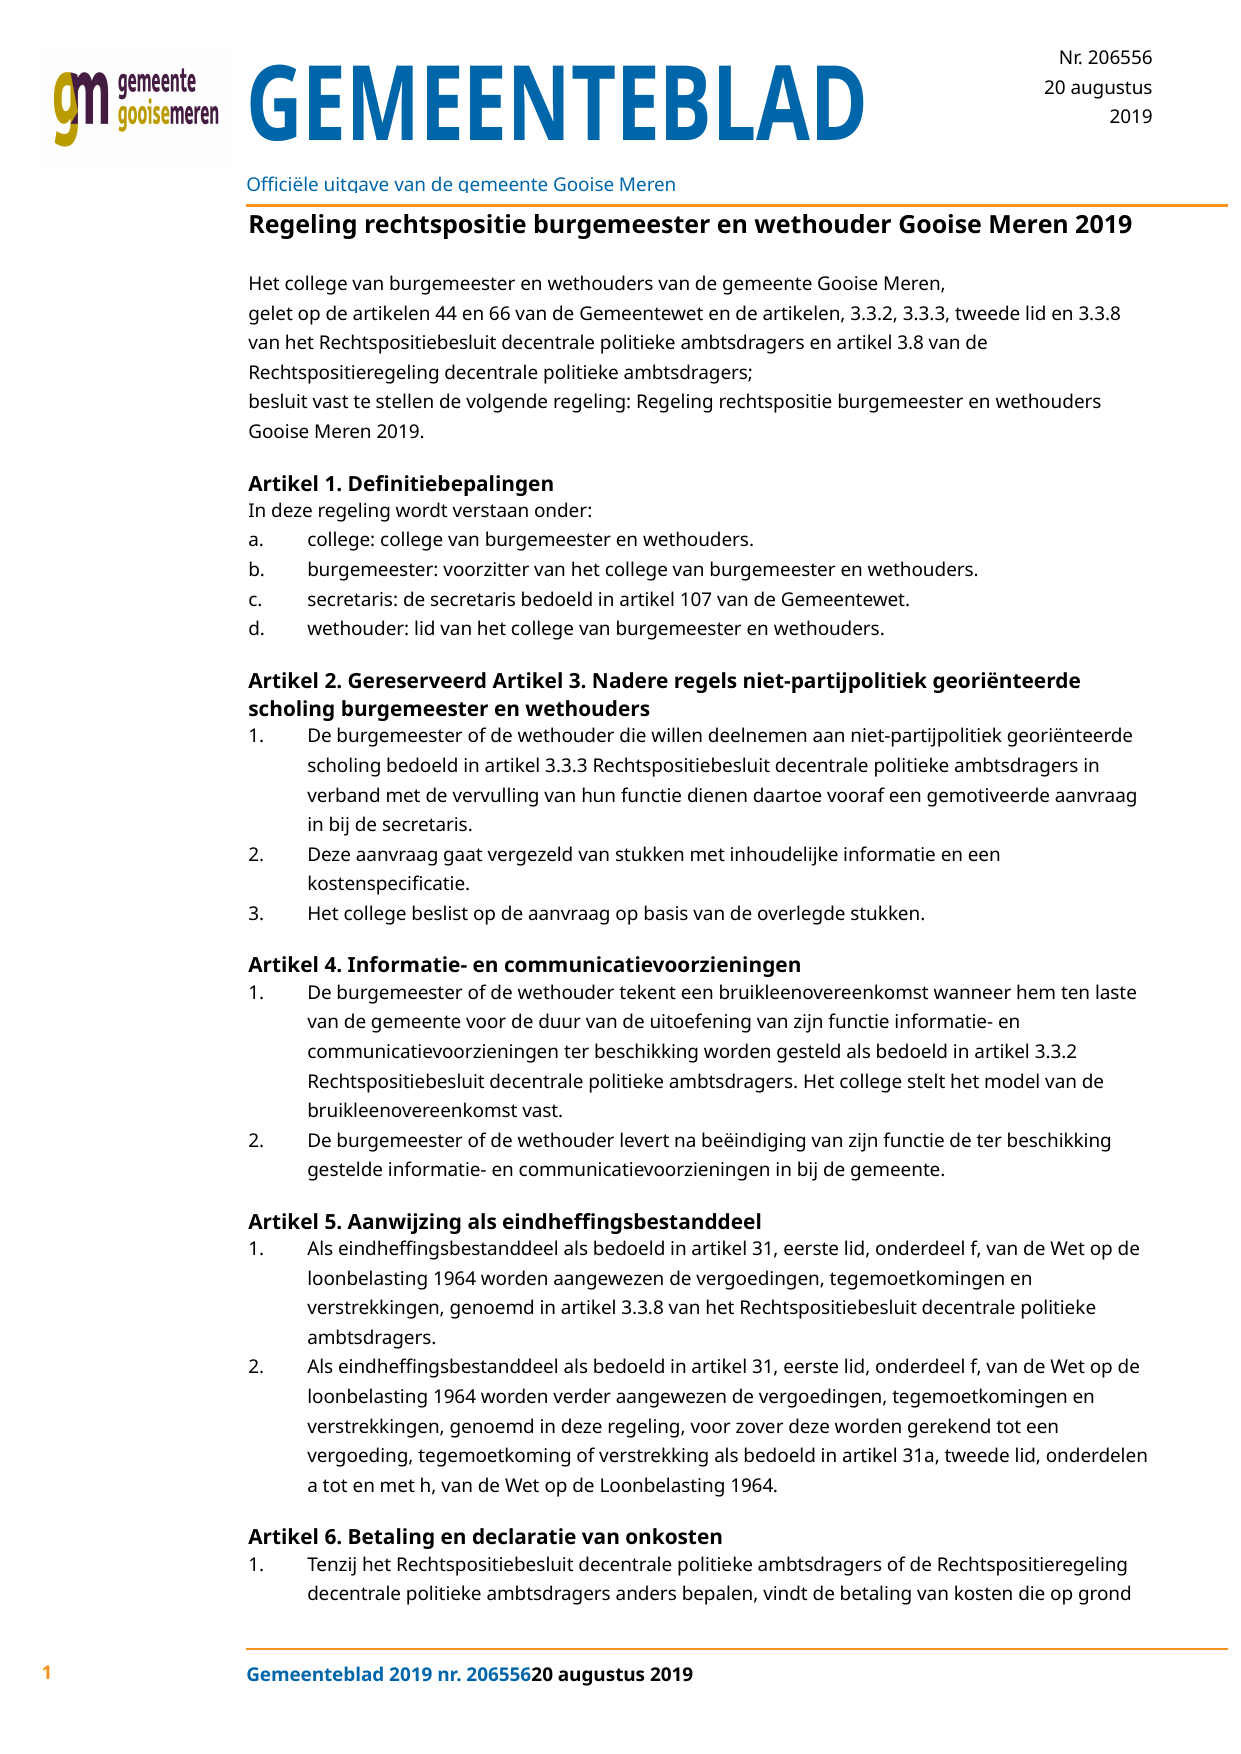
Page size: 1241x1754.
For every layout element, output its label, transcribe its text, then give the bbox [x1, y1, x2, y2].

list Deze aanvraag gaat vergezeld van stukken met inhoudelijke informatie en een kostenspecificatie. [248, 841, 1152, 896]
list Tenzij het Rechtspositiebesluit decentrale politieke ambtsdragers of de Rechtspositieregeling decentrale politieke ambtsdragers anders bepalen, vindt de betaling van kosten die op grond [248, 1551, 1152, 1606]
text gelet op de artikelen 44 en 66 van de Gemeentewet en de artikelen, 3.3.2, 3.3.3, tweede lid en 3.3.8 van het Rechtspositiebesluit decentrale politieke ambtsdragers en artikel 3.8 van de Rechtspositieregeling decentrale politieke ambtsdragers; [248, 300, 1152, 385]
picture [41, 47, 231, 172]
text In deze regeling wordt verstaan onder: [248, 497, 1152, 523]
list wethouder: lid van het college van burgemeester en wethouders. [248, 615, 1152, 641]
text Artikel 4. Informatie- en communicatievoorzieningen [248, 951, 1152, 979]
text Artikel 5. Aanwijzing als eindheffingsbestanddeel [248, 1207, 1152, 1235]
list De burgemeester of de wethouder die willen deelnemen aan niet-partijpolitiek georiënteerde scholing bedoeld in artikel 3.3.3 Rechtspositiebesluit decentrale politieke ambtsdragers in verband met de vervulling van hun functie dienen daartoe vooraf een gemotiveerde aanvraag in bij de secretaris. [248, 723, 1152, 837]
list Als eindheffingsbestanddeel als bedoeld in artikel 31, eerste lid, onderdeel f, van de Wet op de loonbelasting 1964 worden aangewezen de vergoedingen, tegemoetkomingen en verstrekkingen, genoemd in artikel 3.3.8 van het Rechtspositiebesluit decentrale politieke ambtsdragers. [248, 1235, 1152, 1350]
list college: college van burgemeester en wethouders. [248, 527, 1152, 552]
list Als eindheffingsbestanddeel als bedoeld in artikel 31, eerste lid, onderdeel f, van de Wet op de loonbelasting 1964 worden verder aangewezen de vergoedingen, tegemoetkomingen en verstrekkingen, genoemd in deze regeling, voor zover deze worden gerekend tot een vergoeding, tegemoetkoming of verstrekking als bedoeld in artikel 31a, tweede lid, onderdelen a tot en met h, van de Wet op de Loonbelasting 1964. [248, 1354, 1152, 1498]
list burgemeester: voorzitter van het college van burgemeester en wethouders. [248, 556, 1152, 582]
text besluit vast te stellen de volgende regeling: Regeling rechtspositie burgemeester en wethouders Gooise Meren 2019. [248, 389, 1152, 444]
text Regeling rechtspositie burgemeester en wethouder Gooise Meren 2019 [248, 207, 1152, 241]
list secretaris: de secretaris bedoeld in artikel 107 van de Gemeentewet. [248, 586, 1152, 612]
text Artikel 1. Definitiebepalingen [248, 469, 1152, 497]
text Artikel 2. Gereserveerd Artikel 3. Nadere regels niet-partijpolitiek georiënteerde scholing burgemeester en wethouders [248, 666, 1152, 723]
text Artikel 6. Betaling en declaratie van onkosten [248, 1522, 1152, 1551]
list De burgemeester of de wethouder tekent een bruikleenovereenkomst wanneer hem ten laste van de gemeente voor de duur van de uitoefening van zijn functie informatie- en communicatievoorzieningen ter beschikking worden gesteld als bedoeld in artikel 3.3.2 Rechtspositiebesluit decentrale politieke ambtsdragers. Het college stelt het model van de bruikleenovereenkomst vast. [248, 979, 1152, 1123]
list Het college beslist op de aanvraag op basis van de overlegde stukken. [248, 900, 1152, 926]
text Het college van burgemeester en wethouders van de gemeente Gooise Meren, [248, 270, 1152, 296]
list De burgemeester of de wethouder levert na beëindiging van zijn functie de ter beschikking gestelde informatie- en communicatievoorzieningen in bij de gemeente. [248, 1127, 1152, 1182]
